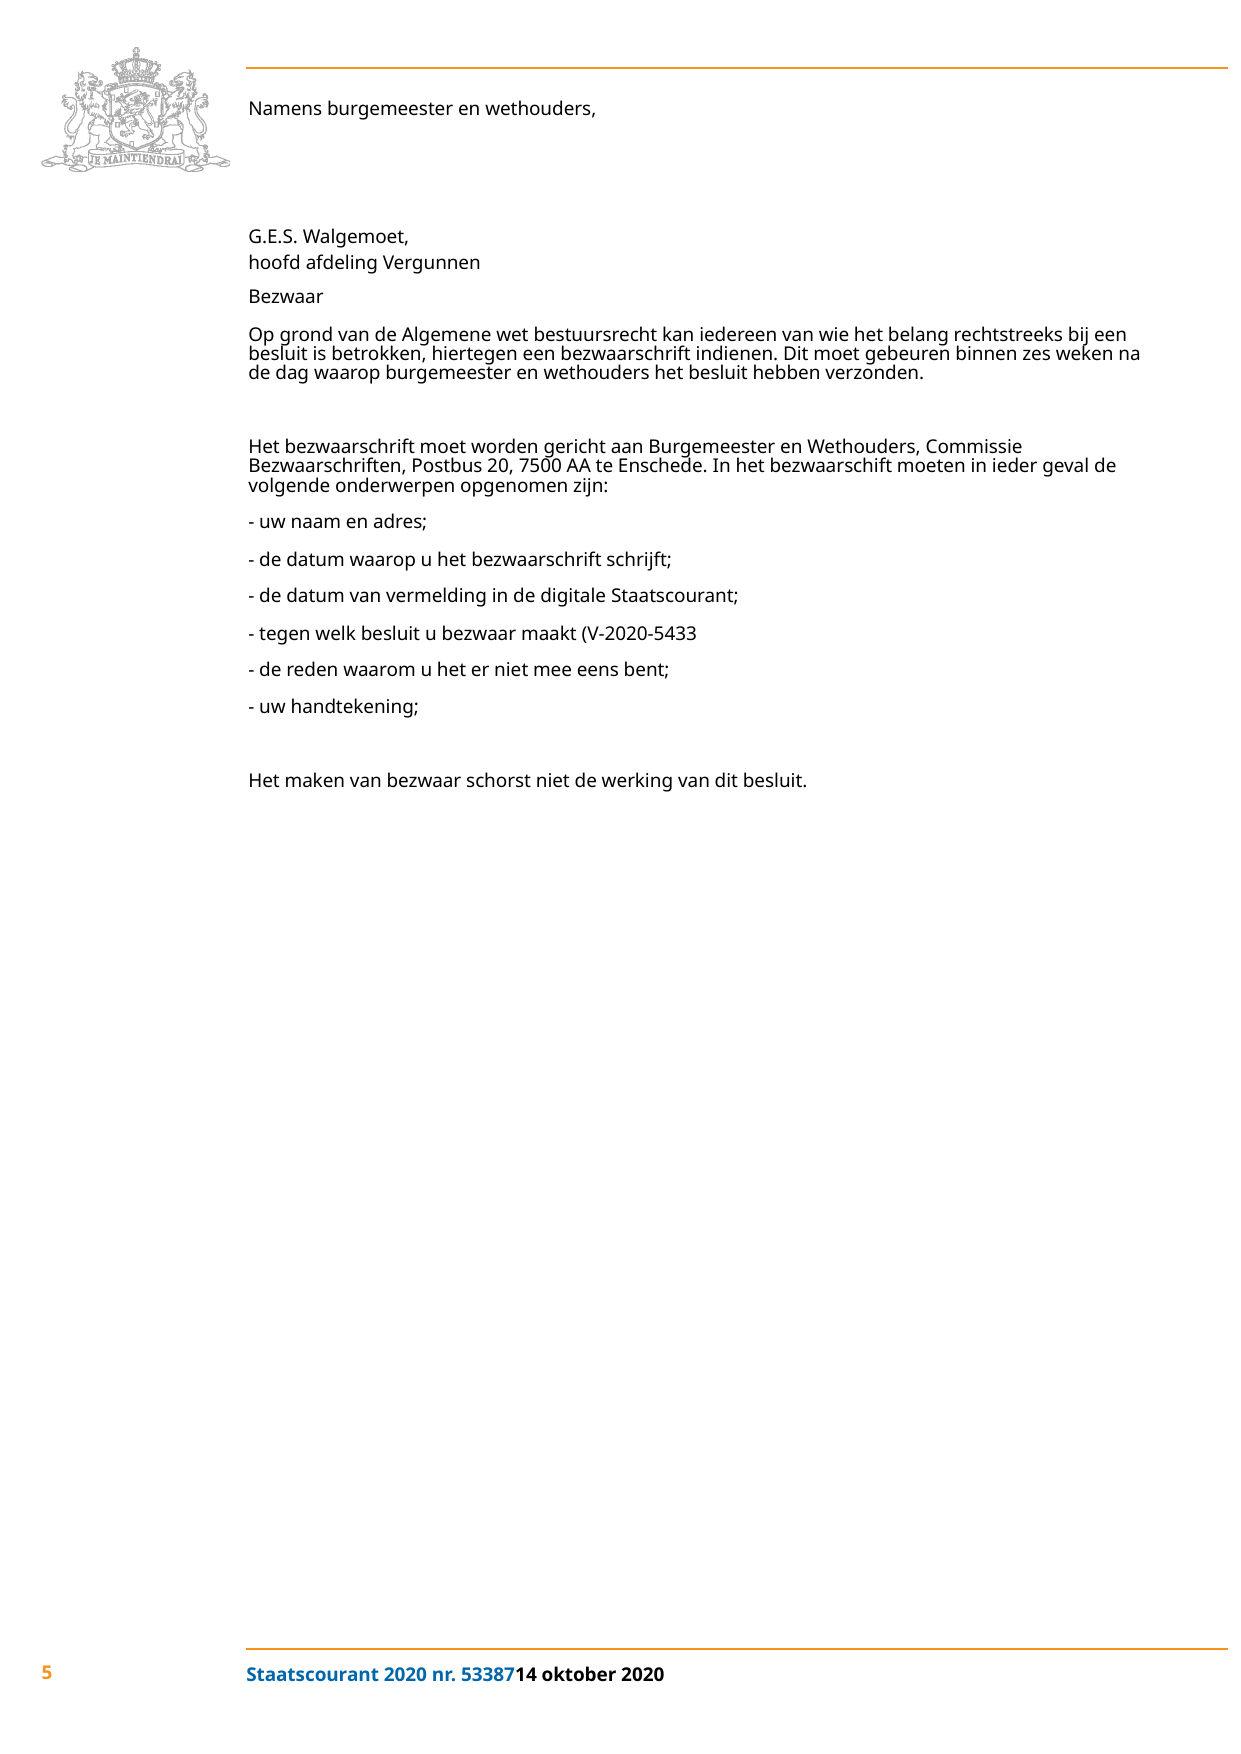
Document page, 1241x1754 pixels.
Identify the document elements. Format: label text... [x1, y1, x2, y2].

text G.E.S. Walgemoet, [248, 223, 1152, 249]
text Op grond van de Algemene wet bestuursrecht kan iedereen van wie het belang rechtstreeks bij een besluit is betrokken, hiertegen een bezwaarschrift indienen. Dit moet gebeuren binnen zes weken na de dag waarop burgemeester en wethouders het besluit hebben verzonden. [248, 326, 1152, 383]
text Namens burgemeester en wethouders, [248, 95, 1152, 121]
text - de reden waarom u het er niet mee eens bent; [248, 661, 1152, 681]
text - uw handtekening; [248, 698, 1152, 718]
picture [41, 47, 231, 172]
text - de datum waarop u het bezwaarschrift schrijft; [248, 551, 1152, 570]
text - uw naam en adres; [248, 513, 1152, 533]
text Het maken van bezwaar schorst niet de werking van dit besluit. [248, 772, 1152, 792]
text - de datum van vermelding in de digitale Staatscourant; [248, 587, 1152, 607]
text Bezwaar [248, 288, 1152, 308]
text Het bezwaarschrift moet worden gericht aan Burgemeester en Wethouders, Commissie Bezwaarschriften, Postbus 20, 7500 AA te Enschede. In het bezwaarschift moeten in ieder geval de volgende onderwerpen opgenomen zijn: [248, 438, 1152, 496]
text - tegen welk besluit u bezwaar maakt (V-2020-5433 [248, 624, 1152, 644]
text hoofd afdeling Vergunnen [248, 249, 1152, 275]
